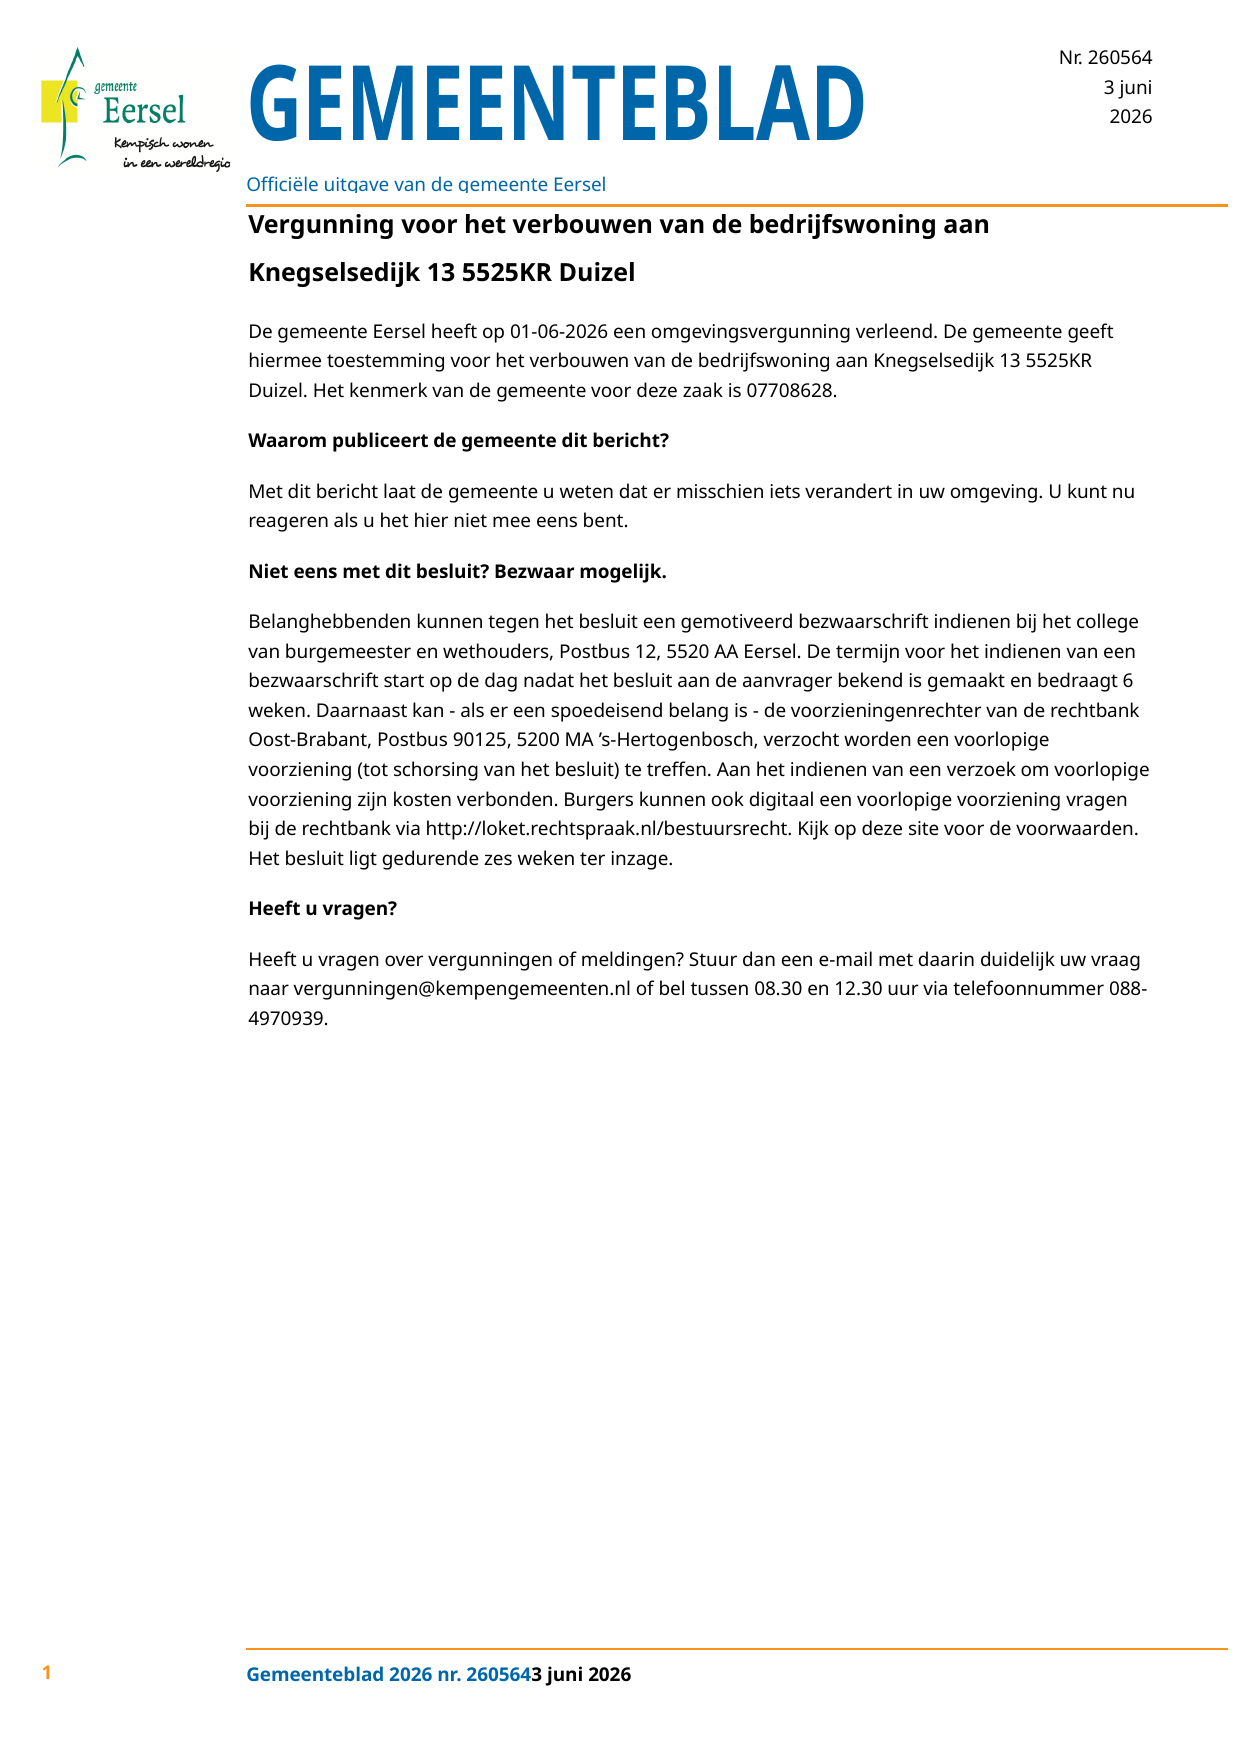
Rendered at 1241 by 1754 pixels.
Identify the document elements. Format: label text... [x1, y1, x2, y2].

picture [41, 47, 231, 172]
text De gemeente Eersel heeft op 01-06-2026 een omgevingsvergunning verleend. De gemeente geeft hiermee toestemming voor het verbouwen van de bedrijfswoning aan Knegselsedijk 13 5525KR Duizel. Het kenmerk van de gemeente voor deze zaak is 07708628. [248, 318, 1152, 403]
text Heeft u vragen over vergunningen of meldingen? Stuur dan een e-mail met daarin duidelijk uw vraag naar vergunningen@kempengemeenten.nl of bel tussen 08.30 en 12.30 uur via telefoonnummer 088-4970939. [248, 946, 1152, 1031]
text Met dit bericht laat de gemeente u weten dat er misschien iets verandert in uw omgeving. U kunt nu reageren als u het hier niet mee eens bent. [248, 478, 1152, 533]
text Niet eens met dit besluit? Bezwaar mogelijk. [248, 558, 1152, 584]
text Waarom publiceert de gemeente dit bericht? [248, 427, 1152, 453]
text Heeft u vragen? [248, 895, 1152, 921]
text Vergunning voor het verbouwen van de bedrijfswoning aan Knegselsedijk 13 5525KR Duizel [248, 207, 1152, 288]
text Belanghebbenden kunnen tegen het besluit een gemotiveerd bezwaarschrift indienen bij het college van burgemeester en wethouders, Postbus 12, 5520 AA Eersel. De termijn voor het indienen van een bezwaarschrift start op de dag nadat het besluit aan de aanvrager bekend is gemaakt en bedraagt 6 weken. Daarnaast kan - als er een spoedeisend belang is - de voorzieningenrechter van de rechtbank Oost-Brabant, Postbus 90125, 5200 MA ’s-Hertogenbosch, verzocht worden een voorlopige voorziening (tot schorsing van het besluit) te treffen. Aan het indienen van een verzoek om voorlopige voorziening zijn kosten verbonden. Burgers kunnen ook digitaal een voorlopige voorziening vragen bij de rechtbank via http://loket.rechtspraak.nl/bestuursrecht. Kijk op deze site voor de voorwaarden. Het besluit ligt gedurende zes weken ter inzage. [248, 608, 1152, 871]
